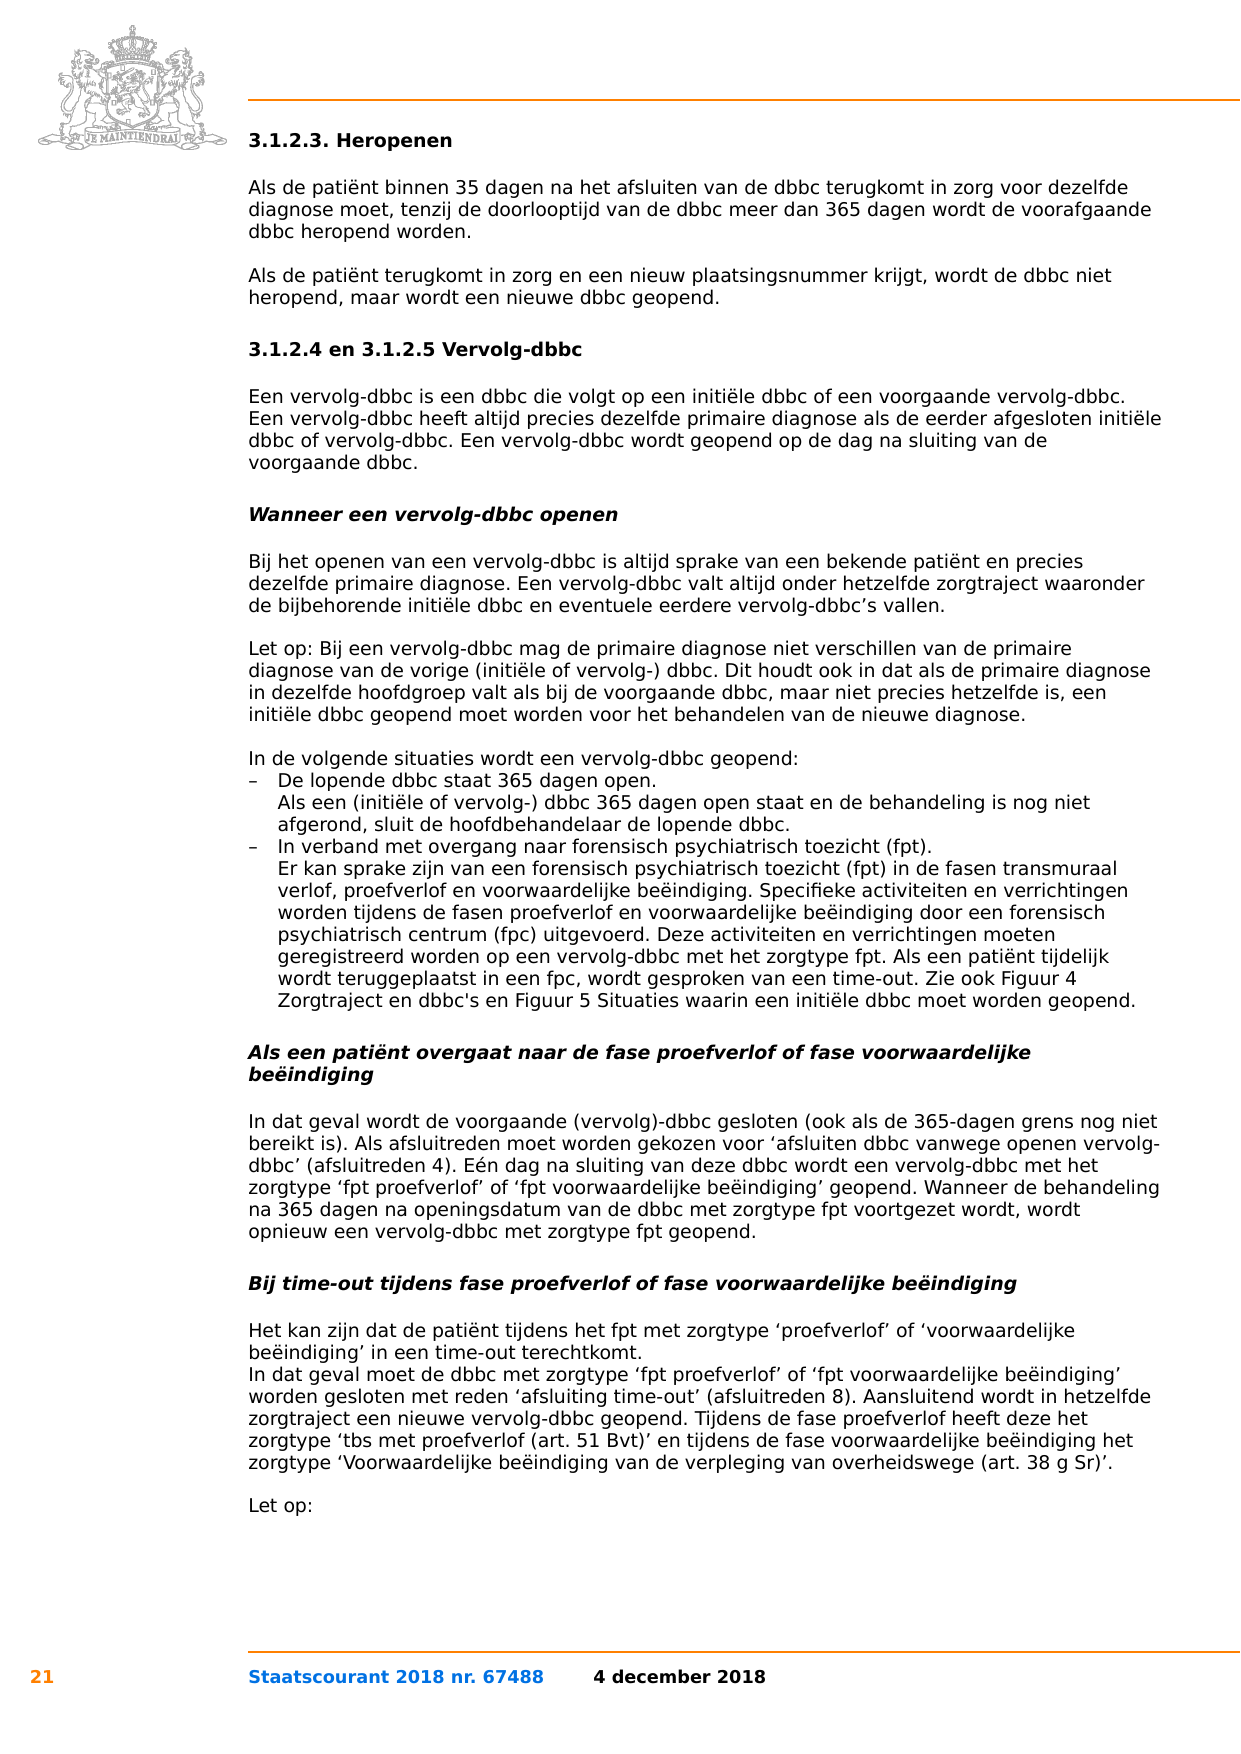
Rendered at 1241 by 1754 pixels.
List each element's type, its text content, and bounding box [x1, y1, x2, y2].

text Let op: Bij een vervolg-dbbc mag de primaire diagnose niet verschillen van de primaire diagnose van de vorige (initiële of vervolg-) dbbc. Dit houdt ook in dat als de primaire diagnose in dezelfde hoofdgroep valt als bij de voorgaande dbbc, maar niet precies hetzelfde is, een initiële dbbc geopend moet worden voor het behandelen van de nieuwe diagnose. [248, 638, 1163, 726]
subtitle Wanneer een vervolg-dbbc openen [248, 503, 1163, 526]
text Als de patiënt terugkomt in zorg en een nieuw plaatsingsnummer krijgt, wordt de dbbc niet heropend, maar wordt een nieuwe dbbc geopend. [248, 265, 1163, 309]
text – De lopende dbbc staat 365 dagen open. [248, 770, 1163, 792]
text – In verband met overgang naar forensisch psychiatrisch toezicht (fpt). [248, 836, 1163, 858]
text Er kan sprake zijn van een forensisch psychiatrisch toezicht (fpt) in de fasen transmuraal verlof, proefverlof en voorwaardelijke beëindiging. Specifieke activiteiten en verrichtingen worden tijdens de fasen proefverlof en voorwaardelijke beëindiging door een forensisch psychiatrisch centrum (fpc) uitgevoerd. Deze activiteiten en verrichtingen moeten geregistreerd worden op een vervolg-dbbc met het zorgtype fpt. Als een patiënt tijdelijk wordt teruggeplaatst in een fpc, wordt gesproken van een time-out. Zie ook Figuur 4 Zorgtraject en dbbc's en Figuur 5 Situaties waarin een initiële dbbc moet worden geopend. [277, 858, 1163, 1012]
text Als de patiënt binnen 35 dagen na het afsluiten van de dbbc terugkomt in zorg voor dezelfde diagnose moet, tenzij de doorlooptijd van de dbbc meer dan 365 dagen wordt de voorafgaande dbbc heropend worden. [248, 177, 1163, 243]
subtitle 3.1.2.4 en 3.1.2.5 Vervolg-dbbc [248, 339, 1163, 361]
subtitle Als een patiënt overgaat naar de fase proefverlof of fase voorwaardelijke beëindiging [248, 1042, 1163, 1086]
text Het kan zijn dat de patiënt tijdens het fpt met zorgtype ‘proefverlof’ of ‘voorwaardelijke beëindiging’ in een time-out terechtkomt. [248, 1320, 1163, 1364]
text In de volgende situaties wordt een vervolg-dbbc geopend: [248, 748, 1163, 770]
text In dat geval moet de dbbc met zorgtype ‘fpt proefverlof’ of ‘fpt voorwaardelijke beëindiging’ worden gesloten met reden ‘afsluiting time-out’ (afsluitreden 8). Aansluitend wordt in hetzelfde zorgtraject een nieuwe vervolg-dbbc geopend. Tijdens de fase proefverlof heeft deze het zorgtype ‘tbs met proefverlof (art. 51 Bvt)’ en tijdens de fase voorwaardelijke beëindiging het zorgtype ‘Voorwaardelijke beëindiging van de verpleging van overheidswege (art. 38 g Sr)’. [248, 1364, 1163, 1473]
text In dat geval wordt de voorgaande (vervolg)-dbbc gesloten (ook als de 365-dagen grens nog niet bereikt is). Als afsluitreden moet worden gekozen voor ‘afsluiten dbbc vanwege openen vervolg-dbbc’ (afsluitreden 4). Eén dag na sluiting van deze dbbc wordt een vervolg-dbbc met het zorgtype ‘fpt proefverlof’ of ‘fpt voorwaardelijke beëindiging’ geopend. Wanneer de behandeling na 365 dagen na openingsdatum van de dbbc met zorgtype fpt voortgezet wordt, wordt opnieuw een vervolg-dbbc met zorgtype fpt geopend. [248, 1111, 1163, 1243]
text Als een (initiële of vervolg-) dbbc 365 dagen open staat en de behandeling is nog niet afgerond, sluit de hoofdbehandelaar de lopende dbbc. [277, 792, 1163, 836]
subtitle 3.1.2.3. Heropenen [248, 130, 1163, 152]
picture [38, 25, 227, 150]
text Let op: [248, 1495, 1163, 1517]
text Een vervolg-dbbc is een dbbc die volgt op een initiële dbbc of een voorgaande vervolg-dbbc. Een vervolg-dbbc heeft altijd precies dezelfde primaire diagnose als de eerder afgesloten initiële dbbc of vervolg-dbbc. Een vervolg-dbbc wordt geopend op de dag na sluiting van de voorgaande dbbc. [248, 386, 1163, 473]
text Bij het openen van een vervolg-dbbc is altijd sprake van een bekende patiënt en precies dezelfde primaire diagnose. Een vervolg-dbbc valt altijd onder hetzelfde zorgtraject waaronder de bijbehorende initiële dbbc en eventuele eerdere vervolg-dbbc’s vallen. [248, 551, 1163, 616]
subtitle Bij time-out tijdens fase proefverlof of fase voorwaardelijke beëindiging [248, 1273, 1163, 1295]
